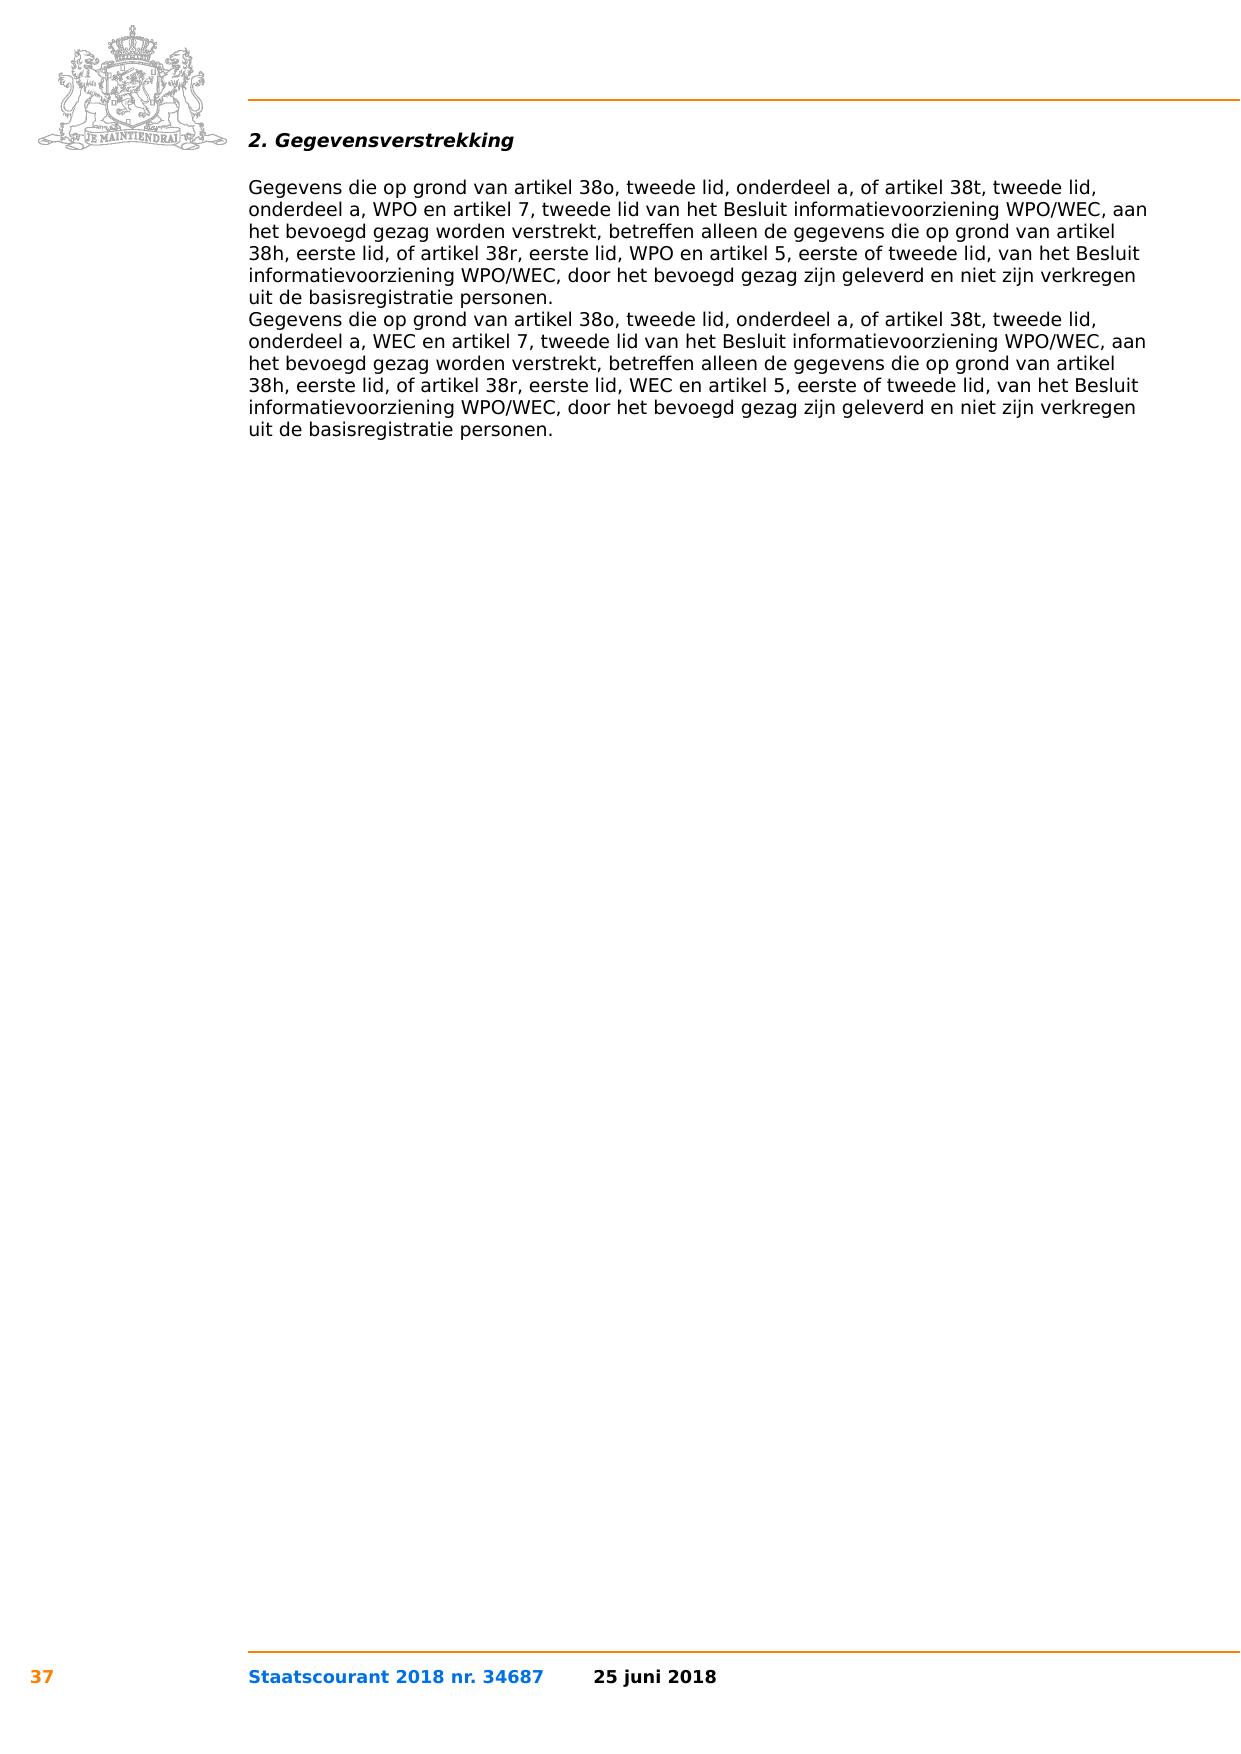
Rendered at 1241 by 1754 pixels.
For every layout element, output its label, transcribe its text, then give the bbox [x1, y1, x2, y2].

text Gegevens die op grond van artikel 38o, tweede lid, onderdeel a, of artikel 38t, tweede lid, onderdeel a, WPO en artikel 7, tweede lid van het Besluit informatievoorziening WPO/WEC, aan het bevoegd gezag worden verstrekt, betreffen alleen de gegevens die op grond van artikel 38h, eerste lid, of artikel 38r, eerste lid, WPO en artikel 5, eerste of tweede lid, van het Besluit informatievoorziening WPO/WEC, door het bevoegd gezag zijn geleverd en niet zijn verkregen uit de basisregistratie personen. [248, 177, 1163, 309]
subtitle 2. Gegevensverstrekking [248, 130, 1163, 152]
picture [38, 25, 227, 150]
text Gegevens die op grond van artikel 38o, tweede lid, onderdeel a, of artikel 38t, tweede lid, onderdeel a, WEC en artikel 7, tweede lid van het Besluit informatievoorziening WPO/WEC, aan het bevoegd gezag worden verstrekt, betreffen alleen de gegevens die op grond van artikel 38h, eerste lid, of artikel 38r, eerste lid, WEC en artikel 5, eerste of tweede lid, van het Besluit informatievoorziening WPO/WEC, door het bevoegd gezag zijn geleverd en niet zijn verkregen uit de basisregistratie personen. [248, 309, 1163, 441]
